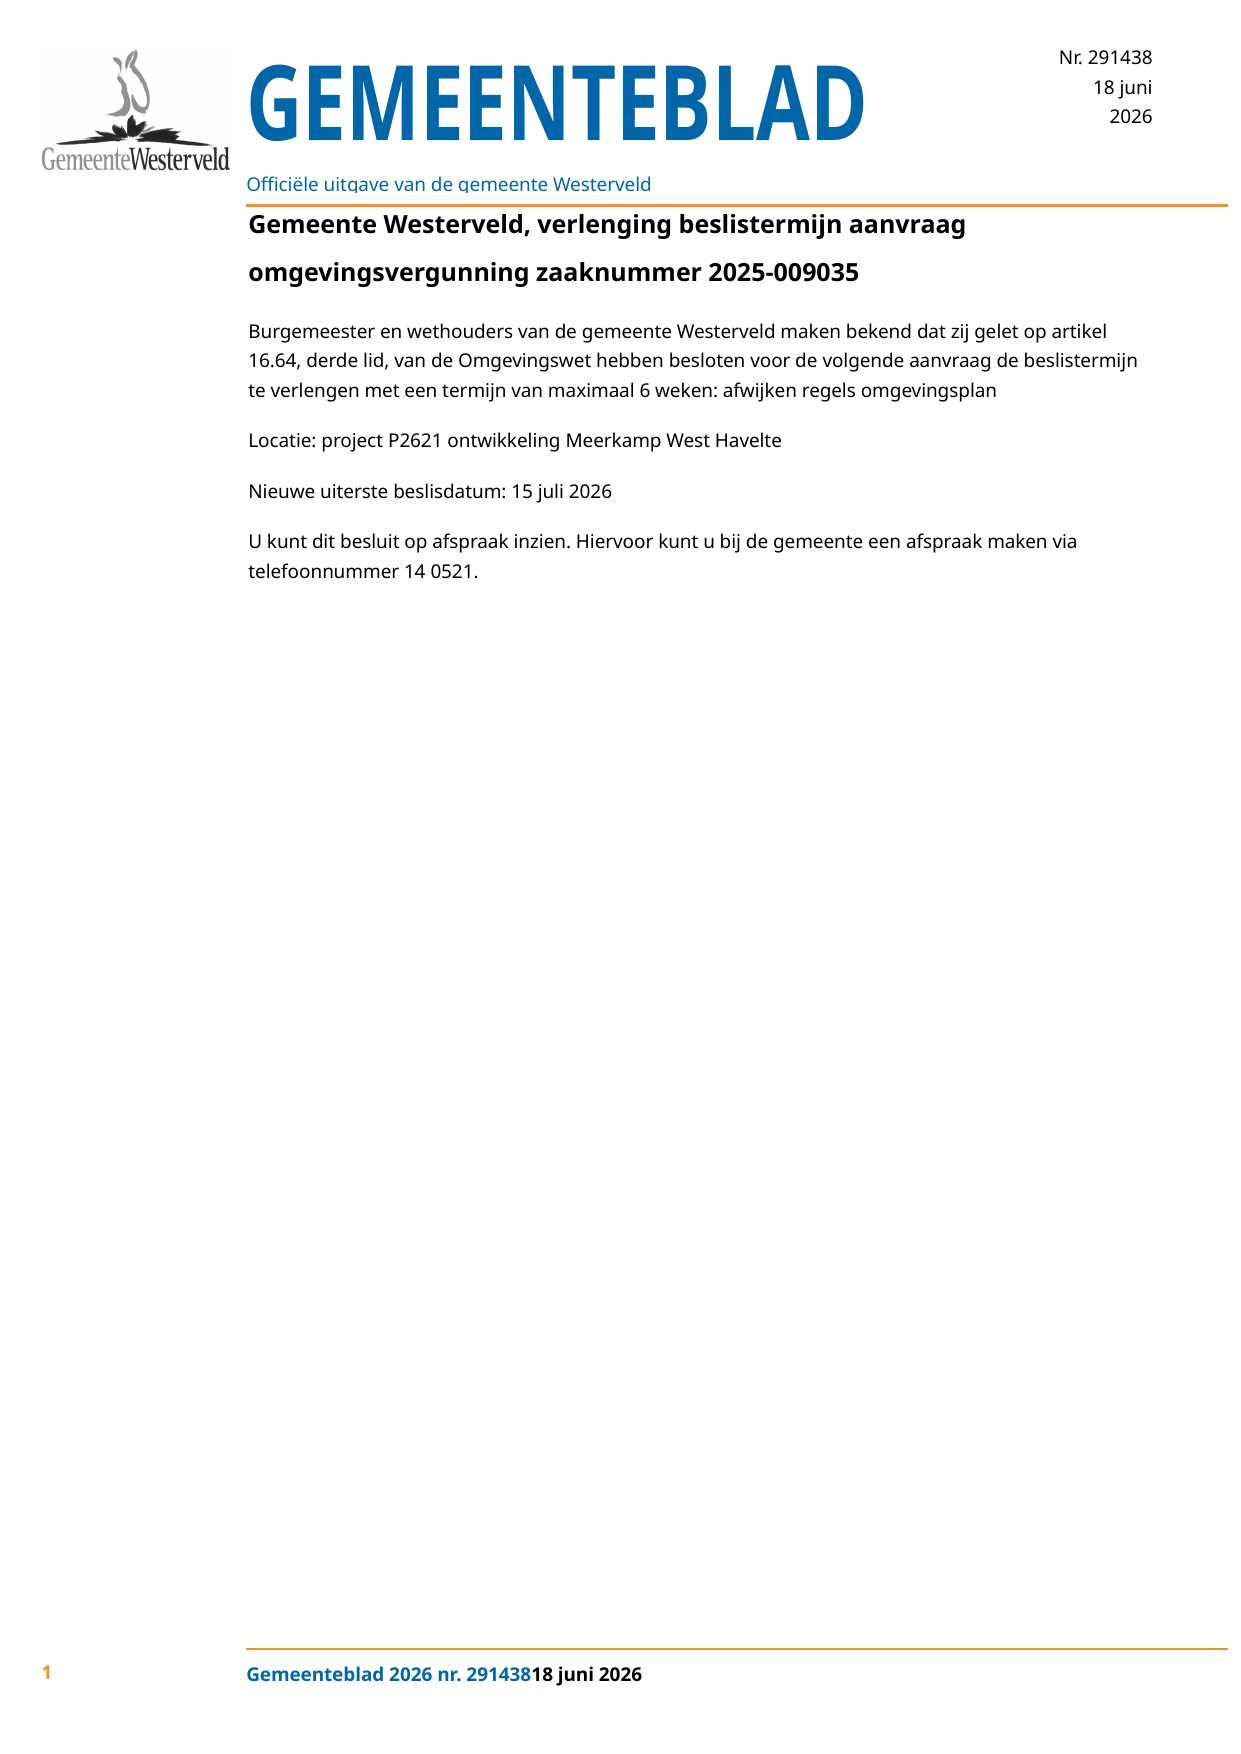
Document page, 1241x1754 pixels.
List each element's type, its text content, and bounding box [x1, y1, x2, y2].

text Locatie: project P2621 ontwikkeling Meerkamp West Havelte [248, 427, 1152, 453]
text Nieuwe uiterste beslisdatum: 15 juli 2026 [248, 478, 1152, 504]
text Gemeente Westerveld, verlenging beslistermijn aanvraag omgevingsvergunning zaaknummer 2025-009035 [248, 207, 1152, 288]
text U kunt dit besluit op afspraak inzien. Hiervoor kunt u bij de gemeente een afspraak maken via telefoonnummer 14 0521. [248, 528, 1152, 584]
text Burgemeester en wethouders van de gemeente Westerveld maken bekend dat zij gelet op artikel 16.64, derde lid, van de Omgevingswet hebben besloten voor de volgende aanvraag de beslistermijn te verlengen met een termijn van maximaal 6 weken: afwijken regels omgevingsplan [248, 318, 1152, 403]
picture [41, 47, 231, 172]
